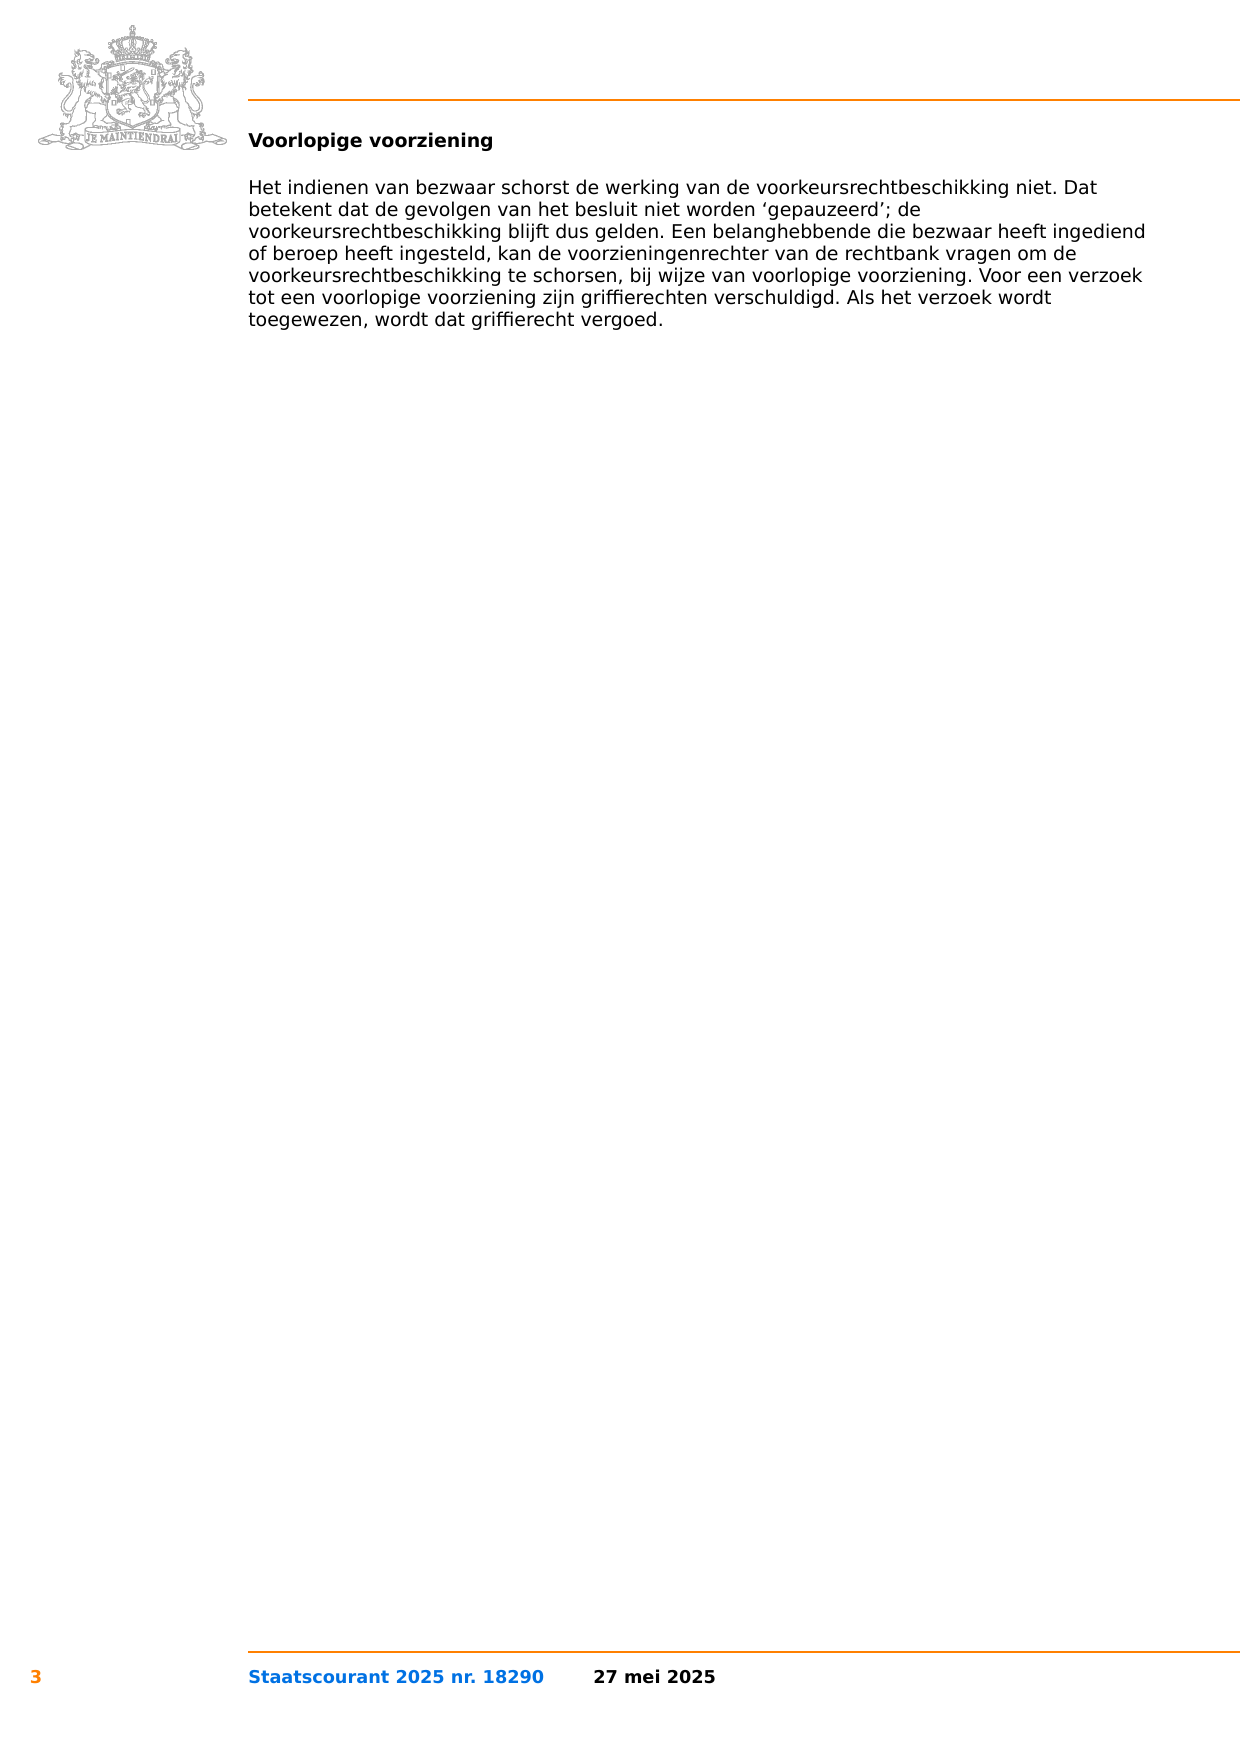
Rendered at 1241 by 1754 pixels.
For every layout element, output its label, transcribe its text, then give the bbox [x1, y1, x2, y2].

subtitle Voorlopige voorziening [248, 130, 1163, 152]
picture [38, 25, 227, 150]
text Het indienen van bezwaar schorst de werking van de voorkeursrechtbeschikking niet. Dat betekent dat de gevolgen van het besluit niet worden ‘gepauzeerd’; de voorkeursrechtbeschikking blijft dus gelden. Een belanghebbende die bezwaar heeft ingediend of beroep heeft ingesteld, kan de voorzieningenrechter van de rechtbank vragen om de voorkeursrechtbeschikking te schorsen, bij wijze van voorlopige voorziening. Voor een verzoek tot een voorlopige voorziening zijn griffierechten verschuldigd. Als het verzoek wordt toegewezen, wordt dat griffierecht vergoed. [248, 177, 1163, 331]
